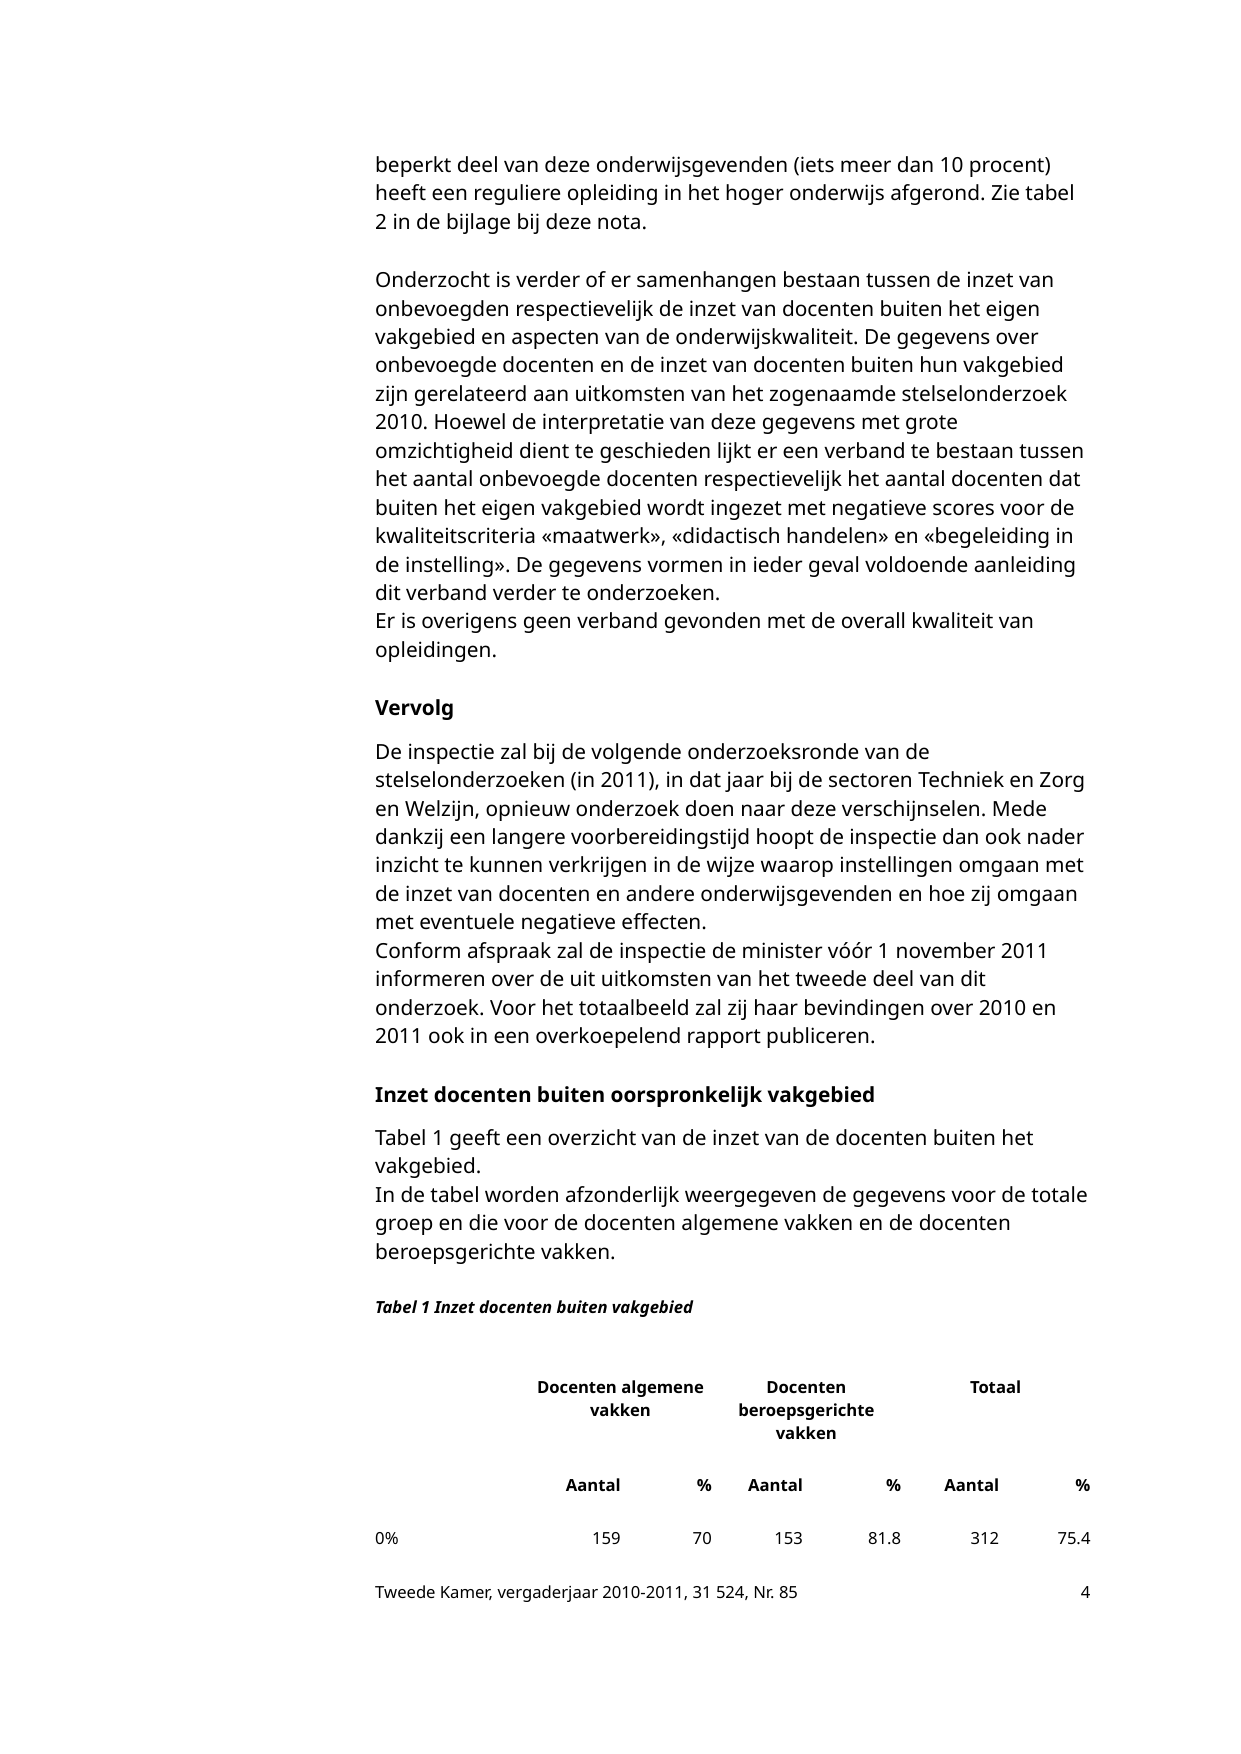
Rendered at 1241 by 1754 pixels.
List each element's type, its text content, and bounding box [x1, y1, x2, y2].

text Tabel 1 Inzet docenten buiten vakgebied [375, 1295, 1090, 1318]
table_header Totaal [901, 1376, 1090, 1474]
table_header Docenten algemene vakken [529, 1376, 711, 1474]
table_cell % [620, 1474, 711, 1527]
text Conform afspraak zal de inspectie de minister vóór 1 november 2011 informeren over de uit uitkomsten van het tweede deel van dit onderzoek. Voor het totaalbeeld zal zij haar bevindingen over 2010 en 2011 ook in een overkoepelend rapport publiceren. [375, 936, 1090, 1050]
text Tabel 1 geeft een overzicht van de inzet van de docenten buiten het vakgebied. [375, 1123, 1090, 1180]
table_cell % [803, 1474, 901, 1527]
table_cell 153 [711, 1527, 803, 1549]
text Inzet docenten buiten oorspronkelijk vakgebied [375, 1080, 1090, 1108]
table_cell 0% [375, 1527, 529, 1549]
table_cell Aantal [711, 1474, 803, 1527]
table_cell 81.8 [803, 1527, 901, 1549]
table_cell 159 [529, 1527, 620, 1549]
table_cell Aantal [529, 1474, 620, 1527]
table_cell 312 [901, 1527, 999, 1549]
text Vervolg [375, 693, 1090, 722]
text Onderzocht is verder of er samenhangen bestaan tussen de inzet van onbevoegden respectievelijk de inzet van docenten buiten het eigen vakgebied en aspecten van de onderwijskwaliteit. De gegevens over onbevoegde docenten en de inzet van docenten buiten hun vakgebied zijn gerelateerd aan uitkomsten van het zogenaamde stelselonderzoek 2010. Hoewel de interpretatie van deze gegevens met grote omzichtigheid dient te geschieden lijkt er een verband te bestaan tussen het aantal onbevoegde docenten respectievelijk het aantal docenten dat buiten het eigen vakgebied wordt ingezet met negatieve scores voor de kwaliteitscriteria «maatwerk», «didactisch handelen» en «begeleiding in de instelling». De gegevens vormen in ieder geval voldoende aanleiding dit verband verder te onderzoeken. [375, 265, 1090, 607]
table_header [375, 1376, 529, 1527]
table_header Docenten beroepsgerichte vakken [711, 1376, 901, 1474]
table_cell 70 [620, 1527, 711, 1549]
text Er is overigens geen verband gevonden met de overall kwaliteit van opleidingen. [375, 607, 1090, 663]
text De inspectie zal bij de volgende onderzoeksronde van de stelselonderzoeken (in 2011), in dat jaar bij de sectoren Techniek en Zorg en Welzijn, opnieuw onderzoek doen naar deze verschijnselen. Mede dankzij een langere voorbereidingstijd hoopt de inspectie dan ook nader inzicht te kunnen verkrijgen in de wijze waarop instellingen omgaan met de inzet van docenten en andere onderwijsgevenden en hoe zij omgaan met eventuele negatieve effecten. [375, 737, 1090, 936]
text beperkt deel van deze onderwijsgevenden (iets meer dan 10 procent) heeft een reguliere opleiding in het hoger onderwijs afgerond. Zie tabel 2 in de bijlage bij deze nota. [375, 150, 1090, 235]
table_cell Aantal [901, 1474, 999, 1527]
text In de tabel worden afzonderlijk weergegeven de gegevens voor de totale groep en die voor de docenten algemene vakken en de docenten beroepsgerichte vakken. [375, 1180, 1090, 1265]
table_cell 75.4 [999, 1527, 1090, 1549]
table_cell % [999, 1474, 1090, 1527]
